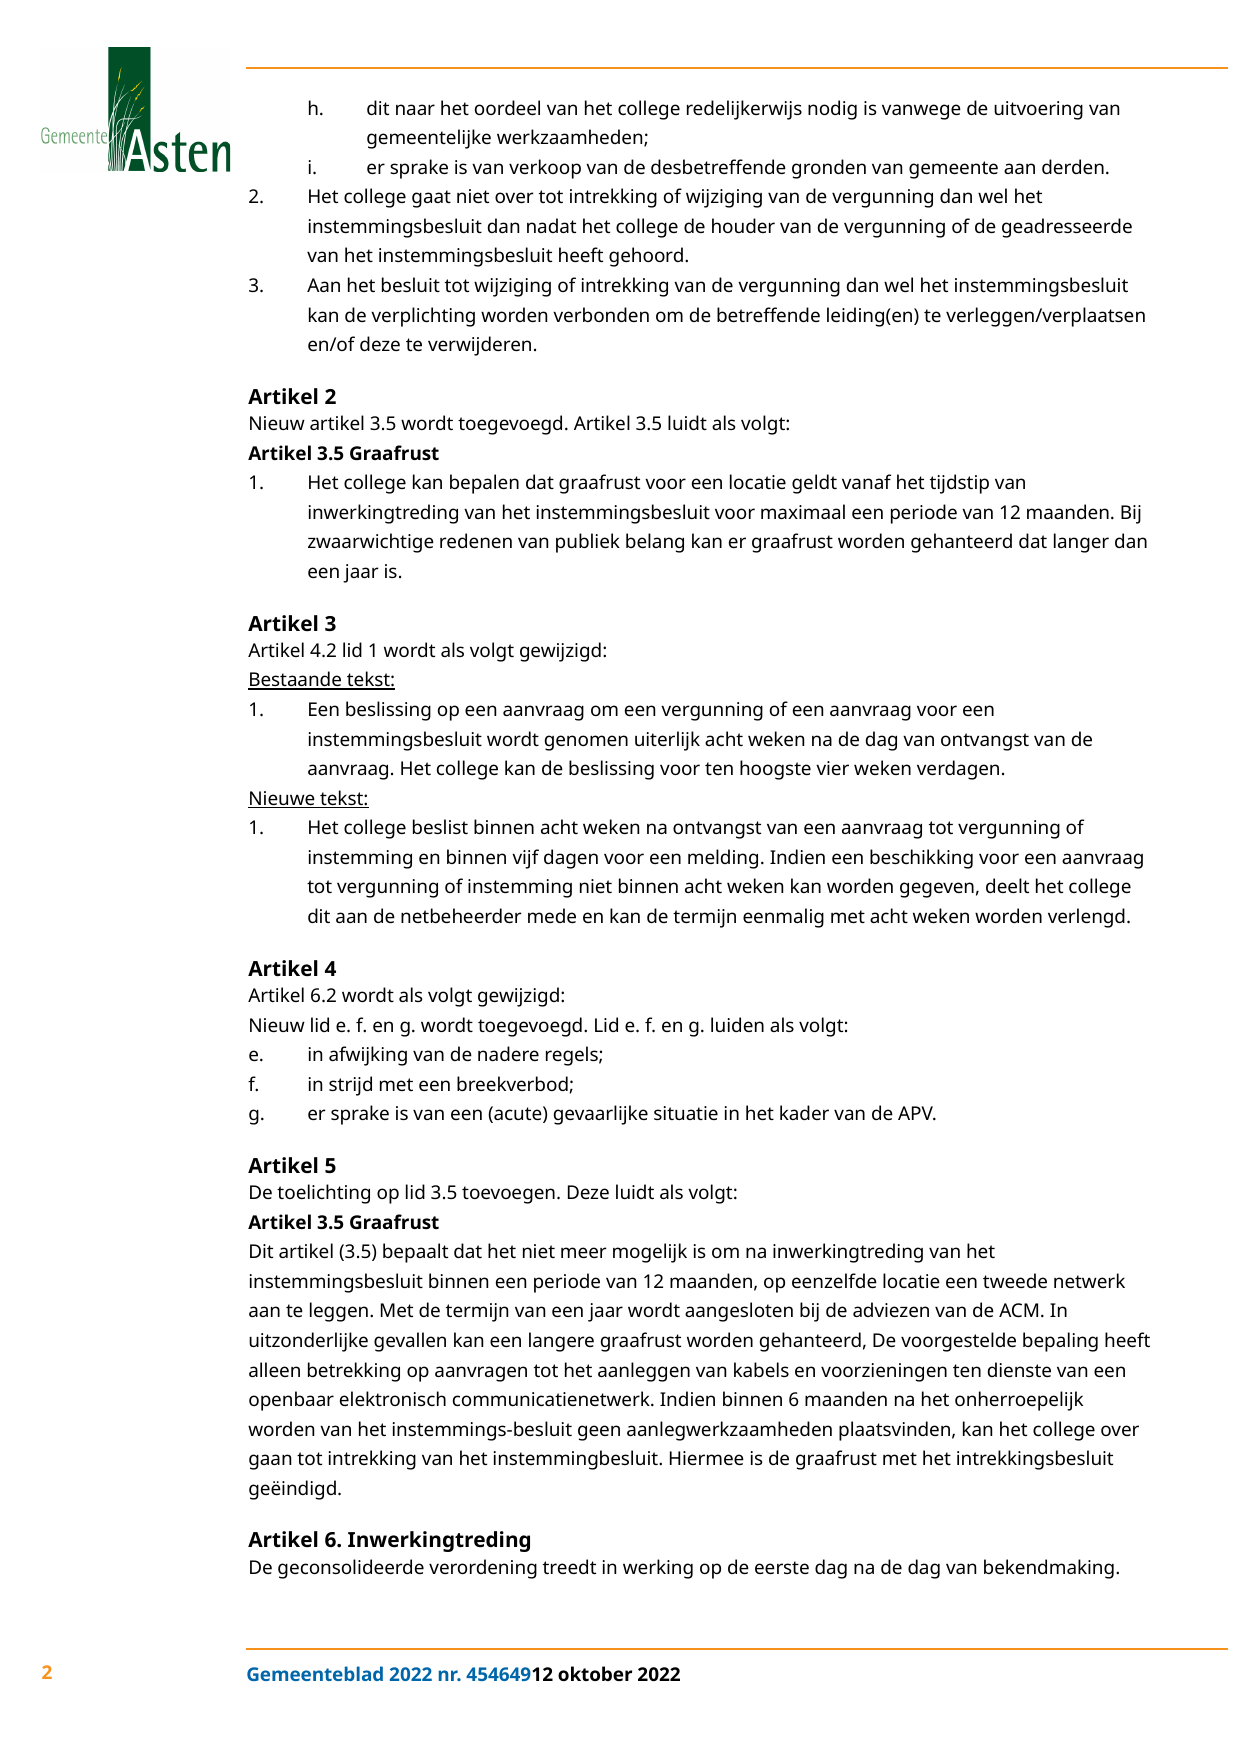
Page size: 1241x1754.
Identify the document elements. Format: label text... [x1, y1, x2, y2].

list er sprake is van een (acute) gevaarlijke situatie in het kader van de APV. [248, 1101, 1152, 1126]
picture [41, 47, 231, 172]
text Artikel 3.5 Graafrust [248, 1209, 1152, 1235]
text Nieuw lid e. f. en g. wordt toegevoegd. Lid e. f. en g. luiden als volgt: [248, 1012, 1152, 1037]
text Nieuw artikel 3.5 wordt toegevoegd. Artikel 3.5 luidt als volgt: [248, 410, 1152, 436]
list dit naar het oordeel van het college redelijkerwijs nodig is vanwege de uitvoering van gemeentelijke werkzaamheden; [307, 95, 1152, 150]
text Artikel 5 [248, 1151, 1152, 1179]
text Artikel 2 [248, 382, 1152, 410]
text Artikel 3 [248, 609, 1152, 637]
list er sprake is van verkoop van de desbetreffende gronden van gemeente aan derden. [307, 154, 1152, 180]
text Dit artikel (3.5) bepaalt dat het niet meer mogelijk is om na inwerkingtreding van het instemmingsbesluit binnen een periode van 12 maanden, op eenzelfde locatie een tweede netwerk aan te leggen. Met de termijn van een jaar wordt aangesloten bij de adviezen van de ACM. In uitzonderlijke gevallen kan een langere graafrust worden gehanteerd, De voorgestelde bepaling heeft alleen betrekking op aanvragen tot het aanleggen van kabels en voorzieningen ten dienste van een openbaar elektronisch communicatienetwerk. Indien binnen 6 maanden na het onherroepelijk worden van het instemmings-besluit geen aanlegwerkzaamheden plaatsvinden, kan het college over gaan tot intrekking van het instemmingbesluit. Hiermee is de graafrust met het intrekkingsbesluit geëindigd. [248, 1238, 1152, 1501]
text Artikel 4.2 lid 1 wordt als volgt gewijzigd: [248, 637, 1152, 663]
text Nieuwe tekst: [248, 785, 1152, 811]
text Artikel 6.2 wordt als volgt gewijzigd: [248, 982, 1152, 1008]
list Een beslissing op een aanvraag om een vergunning of een aanvraag voor een instemmingsbesluit wordt genomen uiterlijk acht weken na de dag van ontvangst van de aanvraag. Het college kan de beslissing voor ten hoogste vier weken verdagen. [248, 696, 1152, 781]
text Bestaande tekst: [248, 667, 1152, 692]
text De geconsolideerde verordening treedt in werking op de eerste dag na de dag van bekendmaking. [248, 1554, 1152, 1580]
list Het college gaat niet over tot intrekking of wijziging van de vergunning dan wel het instemmingsbesluit dan nadat het college de houder van de vergunning of de geadresseerde van het instemmingsbesluit heeft gehoord. [248, 183, 1152, 268]
list Aan het besluit tot wijziging of intrekking van de vergunning dan wel het instemmingsbesluit kan de verplichting worden verbonden om de betreffende leiding(en) te verleggen/verplaatsen en/of deze te verwijderen. [248, 272, 1152, 357]
list in afwijking van de nadere regels; [248, 1041, 1152, 1067]
text De toelichting op lid 3.5 toevoegen. Deze luidt als volgt: [248, 1179, 1152, 1205]
list Het college kan bepalen dat graafrust voor een locatie geldt vanaf het tijdstip van inwerkingtreding van het instemmingsbesluit voor maximaal een periode van 12 maanden. Bij zwaarwichtige redenen van publiek belang kan er graafrust worden gehanteerd dat langer dan een jaar is. [248, 469, 1152, 584]
list Het college beslist binnen acht weken na ontvangst van een aanvraag tot vergunning of instemming en binnen vijf dagen voor een melding. Indien een beschikking voor een aanvraag tot vergunning of instemming niet binnen acht weken kan worden gegeven, deelt het college dit aan de netbeheerder mede en kan de termijn eenmalig met acht weken worden verlengd. [248, 814, 1152, 929]
text Artikel 3.5 Graafrust [248, 440, 1152, 466]
list in strijd met een breekverbod; [248, 1071, 1152, 1097]
text Artikel 6. Inwerkingtreding [248, 1526, 1152, 1554]
text Artikel 4 [248, 954, 1152, 982]
